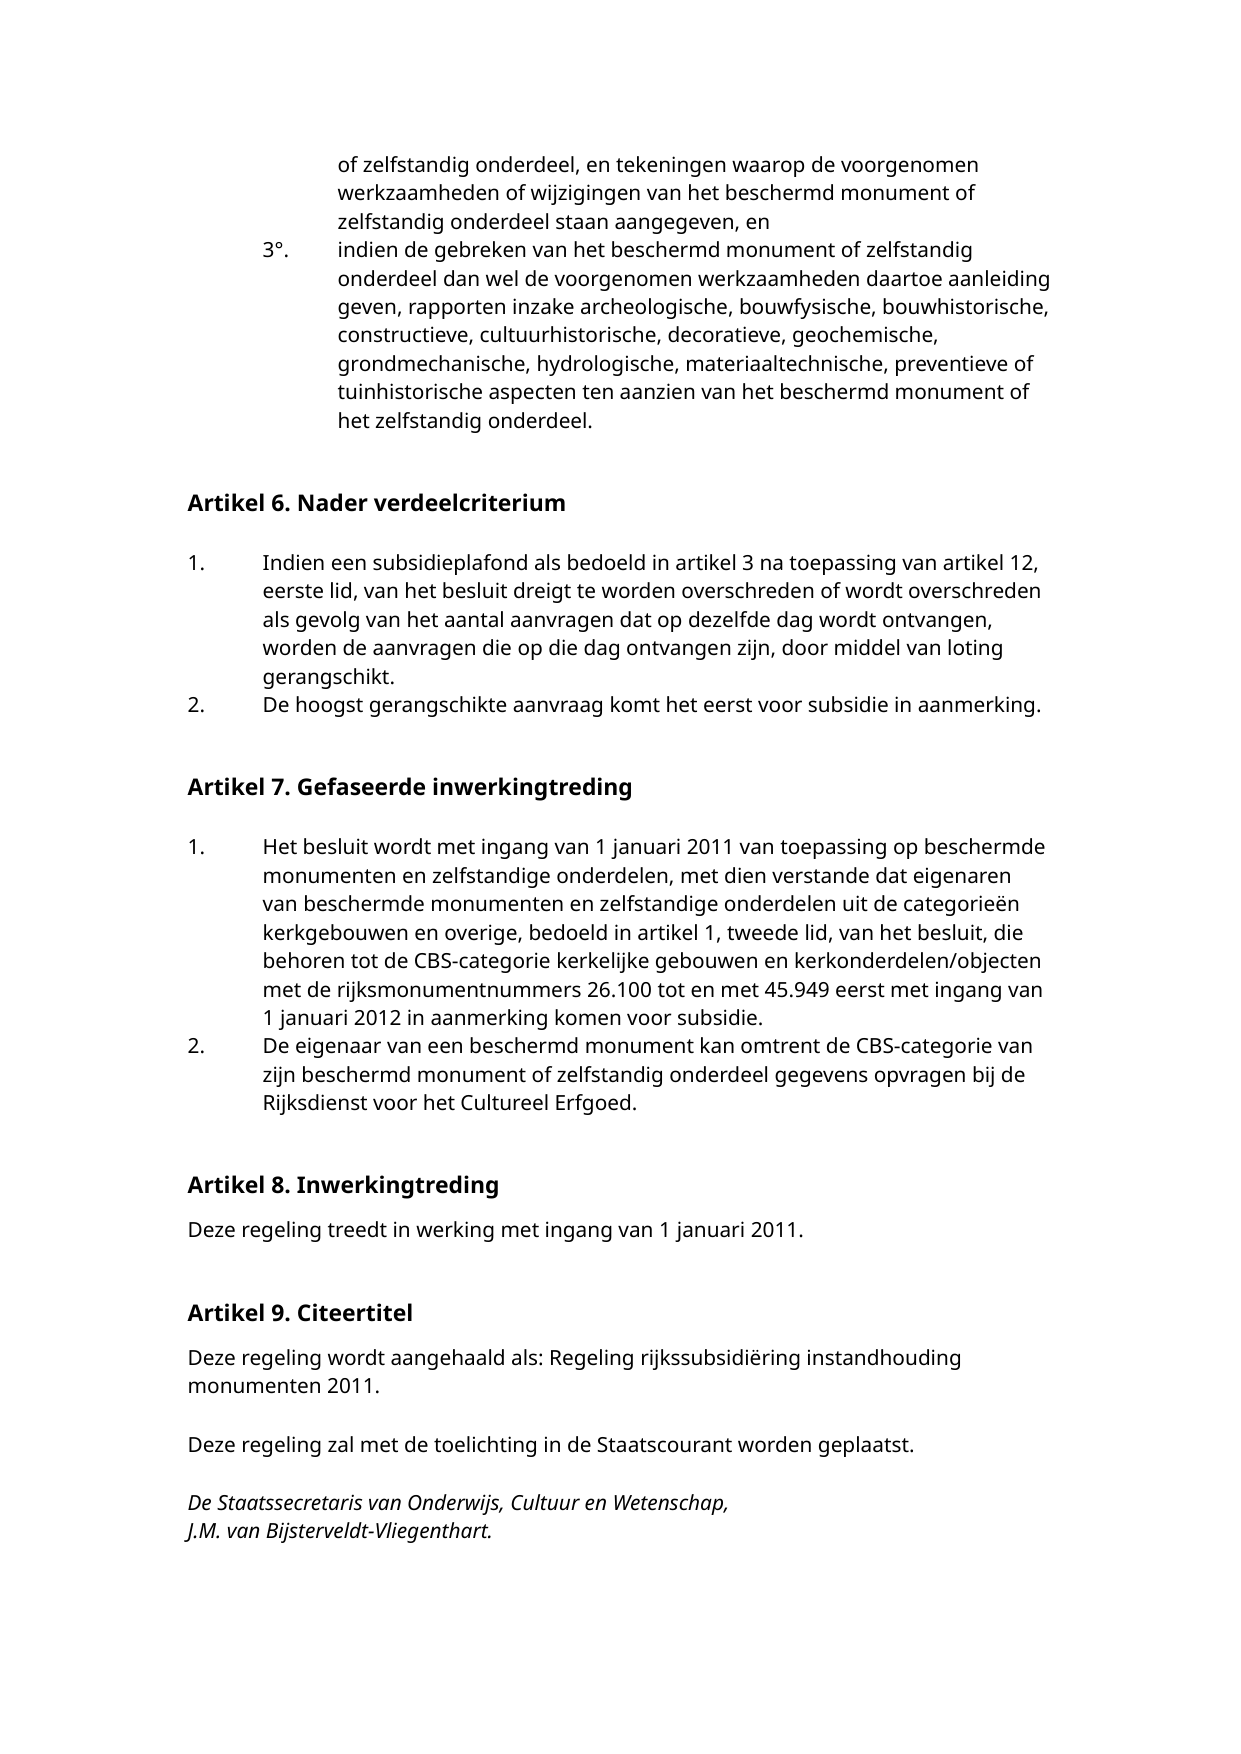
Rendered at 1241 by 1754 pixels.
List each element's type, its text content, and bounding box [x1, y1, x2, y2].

text J.M. van Bijsterveldt-Vliegenthart. [187, 1517, 1053, 1545]
list De eigenaar van een beschermd monument kan omtrent de CBS-categorie van zijn beschermd monument of zelfstandig onderdeel gegevens opvragen bij de Rijksdienst voor het Cultureel Erfgoed. [187, 1032, 1053, 1117]
subtitle Artikel 8. Inwerkingtreding [187, 1169, 1053, 1201]
subtitle Artikel 7. Gefaseerde inwerkingtreding [187, 771, 1053, 802]
list De hoogst gerangschikte aanvraag komt het eerst voor subsidie in aanmerking. [187, 690, 1053, 719]
list Indien een subsidieplafond als bedoeld in artikel 3 na toepassing van artikel 12, eerste lid, van het besluit dreigt te worden overschreden of wordt overschreden als gevolg van het aantal aanvragen dat op dezelfde dag wordt ontvangen, worden de aanvragen die op die dag ontvangen zijn, door middel van loting gerangschikt. [187, 548, 1053, 690]
text Deze regeling treedt in werking met ingang van 1 januari 2011. [187, 1216, 1053, 1244]
text Deze regeling wordt aangehaald als: Regeling rijkssubsidiëring instandhouding monumenten 2011. [187, 1343, 1053, 1400]
list Het besluit wordt met ingang van 1 januari 2011 van toepassing op beschermde monumenten en zelfstandige onderdelen, met dien verstande dat eigenaren van beschermde monumenten en zelfstandige onderdelen uit de categorieën kerkgebouwen en overige, bedoeld in artikel 1, tweede lid, van het besluit, die behoren tot de CBS-categorie kerkelijke gebouwen en kerkonderdelen/objecten met de rijksmonumentnummers 26.100 tot en met 45.949 eerst met ingang van 1 januari 2012 in aanmerking komen voor subsidie. [187, 832, 1053, 1032]
list indien de gebreken van het beschermd monument of zelfstandig onderdeel dan wel de voorgenomen werkzaamheden daartoe aanleiding geven, rapporten inzake archeologische, bouwfysische, bouwhistorische, constructieve, cultuurhistorische, decoratieve, geochemische, grondmechanische, hydrologische, materiaaltechnische, preventieve of tuinhistorische aspecten ten aanzien van het beschermd monument of het zelfstandig onderdeel. [262, 235, 1053, 434]
text Deze regeling zal met de toelichting in de Staatscourant worden geplaatst. [187, 1430, 1053, 1458]
list of zelfstandig onderdeel, en tekeningen waarop de voorgenomen werkzaamheden of wijzigingen van het beschermd monument of zelfstandig onderdeel staan aangegeven, en [262, 150, 1053, 235]
subtitle Artikel 9. Citeertitel [187, 1297, 1053, 1328]
subtitle Artikel 6. Nader verdeelcriterium [187, 487, 1053, 518]
text De Staatssecretaris van Onderwijs, Cultuur en Wetenschap, [187, 1488, 1053, 1517]
